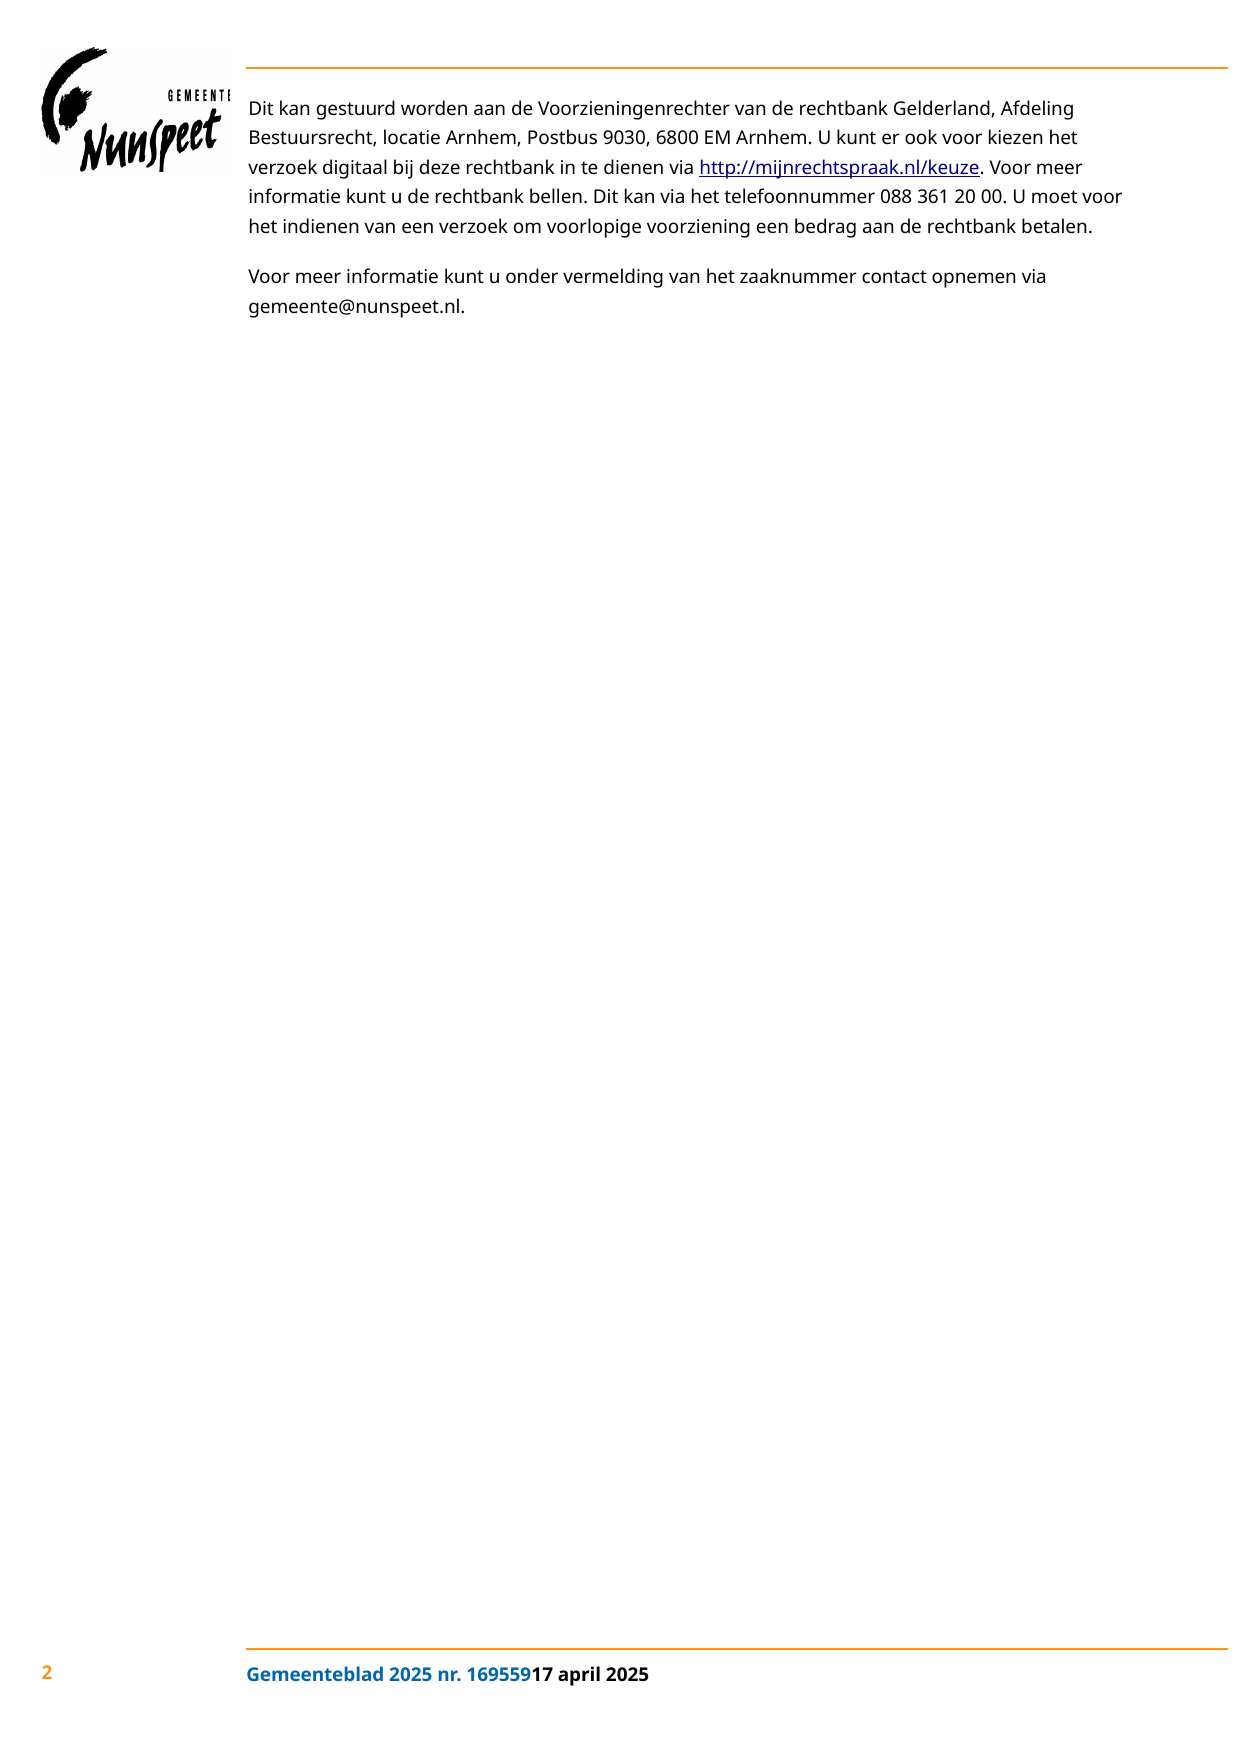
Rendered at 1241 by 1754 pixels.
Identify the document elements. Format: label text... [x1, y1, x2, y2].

text Voor meer informatie kunt u onder vermelding van het zaaknummer contact opnemen via gemeente@nunspeet.nl. [248, 263, 1152, 319]
picture [41, 47, 231, 172]
text Dit kan gestuurd worden aan de Voorzieningenrechter van de rechtbank Gelderland, Afdeling Bestuursrecht, locatie Arnhem, Postbus 9030, 6800 EM Arnhem. U kunt er ook voor kiezen het verzoek digitaal bij deze rechtbank in te dienen via http://mijnrechtspraak.nl/keuze. Voor meer informatie kunt u de rechtbank bellen. Dit kan via het telefoonnummer 088 361 20 00. U moet voor het indienen van een verzoek om voorlopige voorziening een bedrag aan de rechtbank betalen. [248, 95, 1152, 239]
